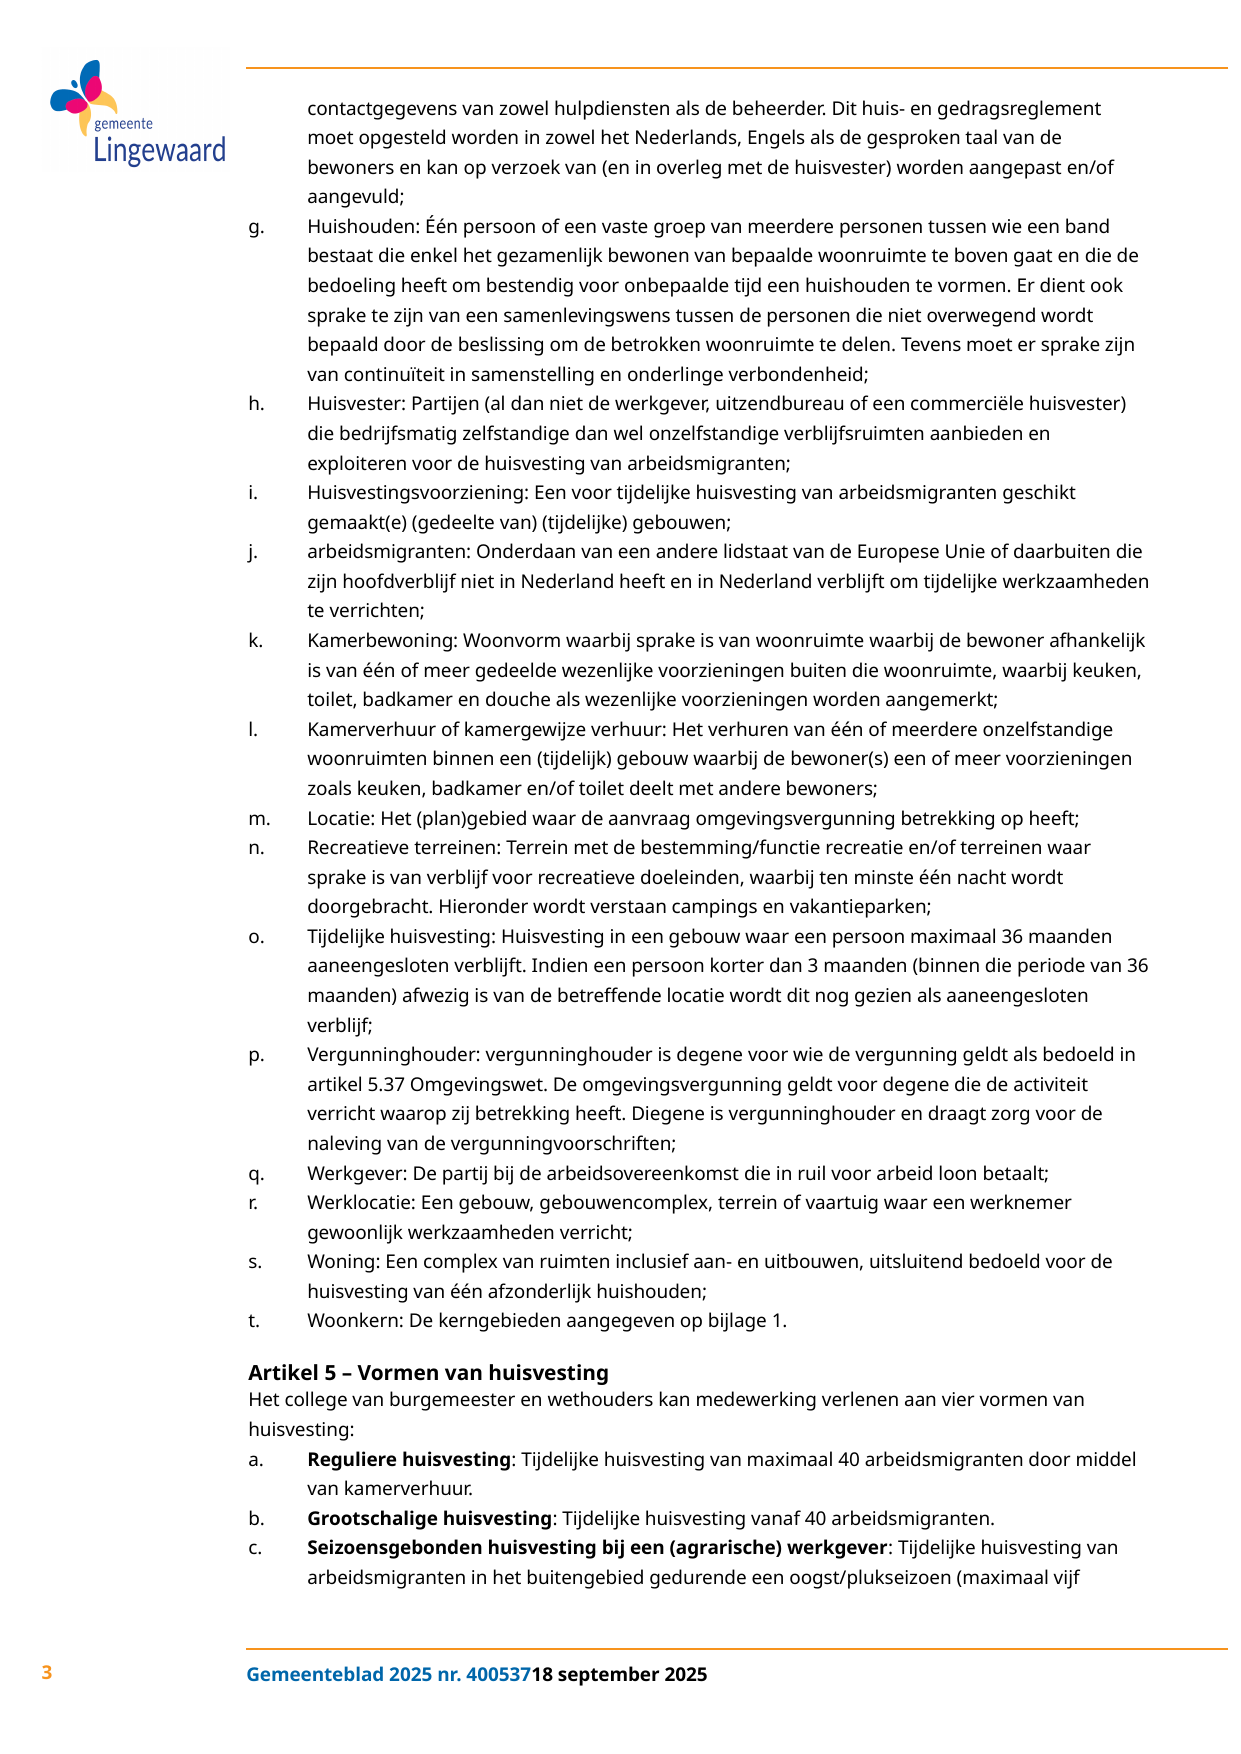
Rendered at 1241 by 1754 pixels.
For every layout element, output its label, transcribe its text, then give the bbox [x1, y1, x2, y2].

list Locatie: Het (plan)gebied waar de aanvraag omgevingsvergunning betrekking op heeft; [248, 805, 1152, 831]
list Werklocatie: Een gebouw, gebouwencomplex, terrein of vaartuig waar een werknemer gewoonlijk werkzaamheden verricht; [248, 1189, 1152, 1245]
text Het college van burgemeester en wethouders kan medewerking verlenen aan vier vormen van huisvesting: [248, 1387, 1152, 1442]
list Huishouden: Één persoon of een vaste groep van meerdere personen tussen wie een band bestaat die enkel het gezamenlijk bewonen van bepaalde woonruimte te boven gaat en die de bedoeling heeft om bestendig voor onbepaalde tijd een huishouden te vormen. Er dient ook sprake te zijn van een samenlevingswens tussen de personen die niet overwegend wordt bepaald door de beslissing om de betrokken woonruimte te delen. Tevens moet er sprake zijn van continuïteit in samenstelling en onderlinge verbondenheid; [248, 213, 1152, 387]
list arbeidsmigranten: Onderdaan van een andere lidstaat van de Europese Unie of daarbuiten die zijn hoofdverblijf niet in Nederland heeft en in Nederland verblijft om tijdelijke werkzaamheden te verrichten; [248, 538, 1152, 623]
list Vergunninghouder: vergunninghouder is degene voor wie de vergunning geldt als bedoeld in artikel 5.37 Omgevingswet. De omgevingsvergunning geldt voor degene die de activiteit verricht waarop zij betrekking heeft. Diegene is vergunninghouder en draagt zorg voor de naleving van de vergunningvoorschriften; [248, 1041, 1152, 1156]
list Woning: Een complex van ruimten inclusief aan- en uitbouwen, uitsluitend bedoeld voor de huisvesting van één afzonderlijk huishouden; [248, 1248, 1152, 1304]
list Kamerbewoning: Woonvorm waarbij sprake is van woonruimte waarbij de bewoner afhankelijk is van één of meer gedeelde wezenlijke voorzieningen buiten die woonruimte, waarbij keuken, toilet, badkamer en douche als wezenlijke voorzieningen worden aangemerkt; [248, 627, 1152, 712]
list contactgegevens van zowel hulpdiensten als de beheerder. Dit huis- en gedragsreglement moet opgesteld worden in zowel het Nederlands, Engels als de gesproken taal van de bewoners en kan op verzoek van (en in overleg met de huisvester) worden aangepast en/of aangevuld; [248, 95, 1152, 209]
list Seizoensgebonden huisvesting bij een (agrarische) werkgever: Tijdelijke huisvesting van arbeidsmigranten in het buitengebied gedurende een oogst/plukseizoen (maximaal vijf [248, 1534, 1152, 1590]
list Werkgever: De partij bij de arbeidsovereenkomst die in ruil voor arbeid loon betaalt; [248, 1160, 1152, 1186]
text Artikel 5 – Vormen van huisvesting [248, 1358, 1152, 1387]
list Woonkern: De kerngebieden aangegeven op bijlage 1. [248, 1308, 1152, 1333]
list Reguliere huisvesting: Tijdelijke huisvesting van maximaal 40 arbeidsmigranten door middel van kamerverhuur. [248, 1446, 1152, 1501]
list Huisvestingsvoorziening: Een voor tijdelijke huisvesting van arbeidsmigranten geschikt gemaakt(e) (gedeelte van) (tijdelijke) gebouwen; [248, 479, 1152, 535]
picture [41, 47, 231, 172]
list Recreatieve terreinen: Terrein met de bestemming/functie recreatie en/of terreinen waar sprake is van verblijf voor recreatieve doeleinden, waarbij ten minste één nacht wordt doorgebracht. Hieronder wordt verstaan campings en vakantieparken; [248, 834, 1152, 919]
list Huisvester: Partijen (al dan niet de werkgever, uitzendbureau of een commerciële huisvester) die bedrijfsmatig zelfstandige dan wel onzelfstandige verblijfsruimten aanbieden en exploiteren voor de huisvesting van arbeidsmigranten; [248, 391, 1152, 476]
list Grootschalige huisvesting: Tijdelijke huisvesting vanaf 40 arbeidsmigranten. [248, 1505, 1152, 1531]
list Kamerverhuur of kamergewijze verhuur: Het verhuren van één of meerdere onzelfstandige woonruimten binnen een (tijdelijk) gebouw waarbij de bewoner(s) een of meer voorzieningen zoals keuken, badkamer en/of toilet deelt met andere bewoners; [248, 716, 1152, 801]
list Tijdelijke huisvesting: Huisvesting in een gebouw waar een persoon maximaal 36 maanden aaneengesloten verblijft. Indien een persoon korter dan 3 maanden (binnen die periode van 36 maanden) afwezig is van de betreffende locatie wordt dit nog gezien als aaneengesloten verblijf; [248, 923, 1152, 1038]
